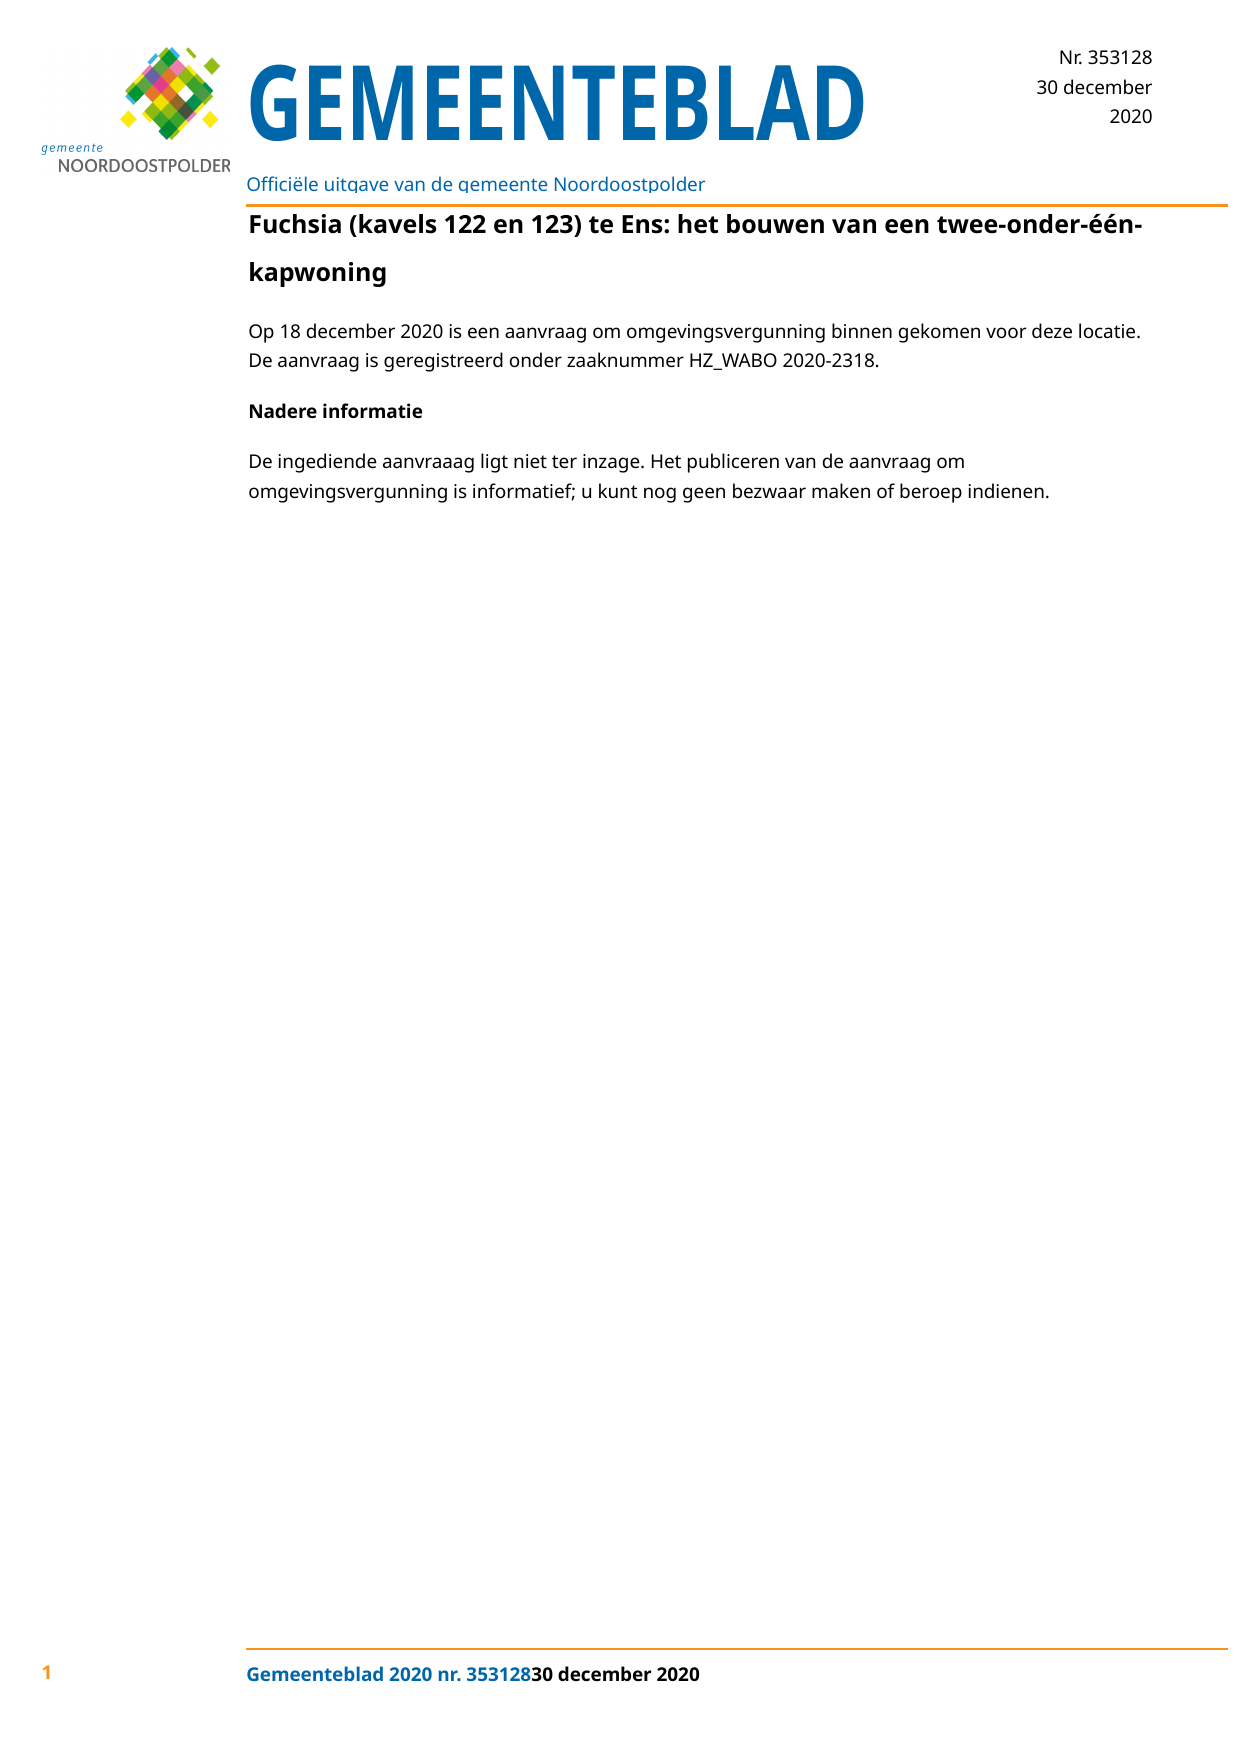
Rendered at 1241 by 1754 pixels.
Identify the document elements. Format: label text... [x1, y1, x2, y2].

text De ingediende aanvraaag ligt niet ter inzage. Het publiceren van de aanvraag om omgevingsvergunning is informatief; u kunt nog geen bezwaar maken of beroep indienen. [248, 448, 1152, 504]
text Fuchsia (kavels 122 en 123) te Ens: het bouwen van een twee-onder-één-kapwoning [248, 207, 1152, 288]
text Op 18 december 2020 is een aanvraag om omgevingsvergunning binnen gekomen voor deze locatie. De aanvraag is geregistreerd onder zaaknummer HZ_WABO 2020-2318. [248, 318, 1152, 373]
picture [41, 47, 231, 172]
text Nadere informatie [248, 398, 1152, 424]
